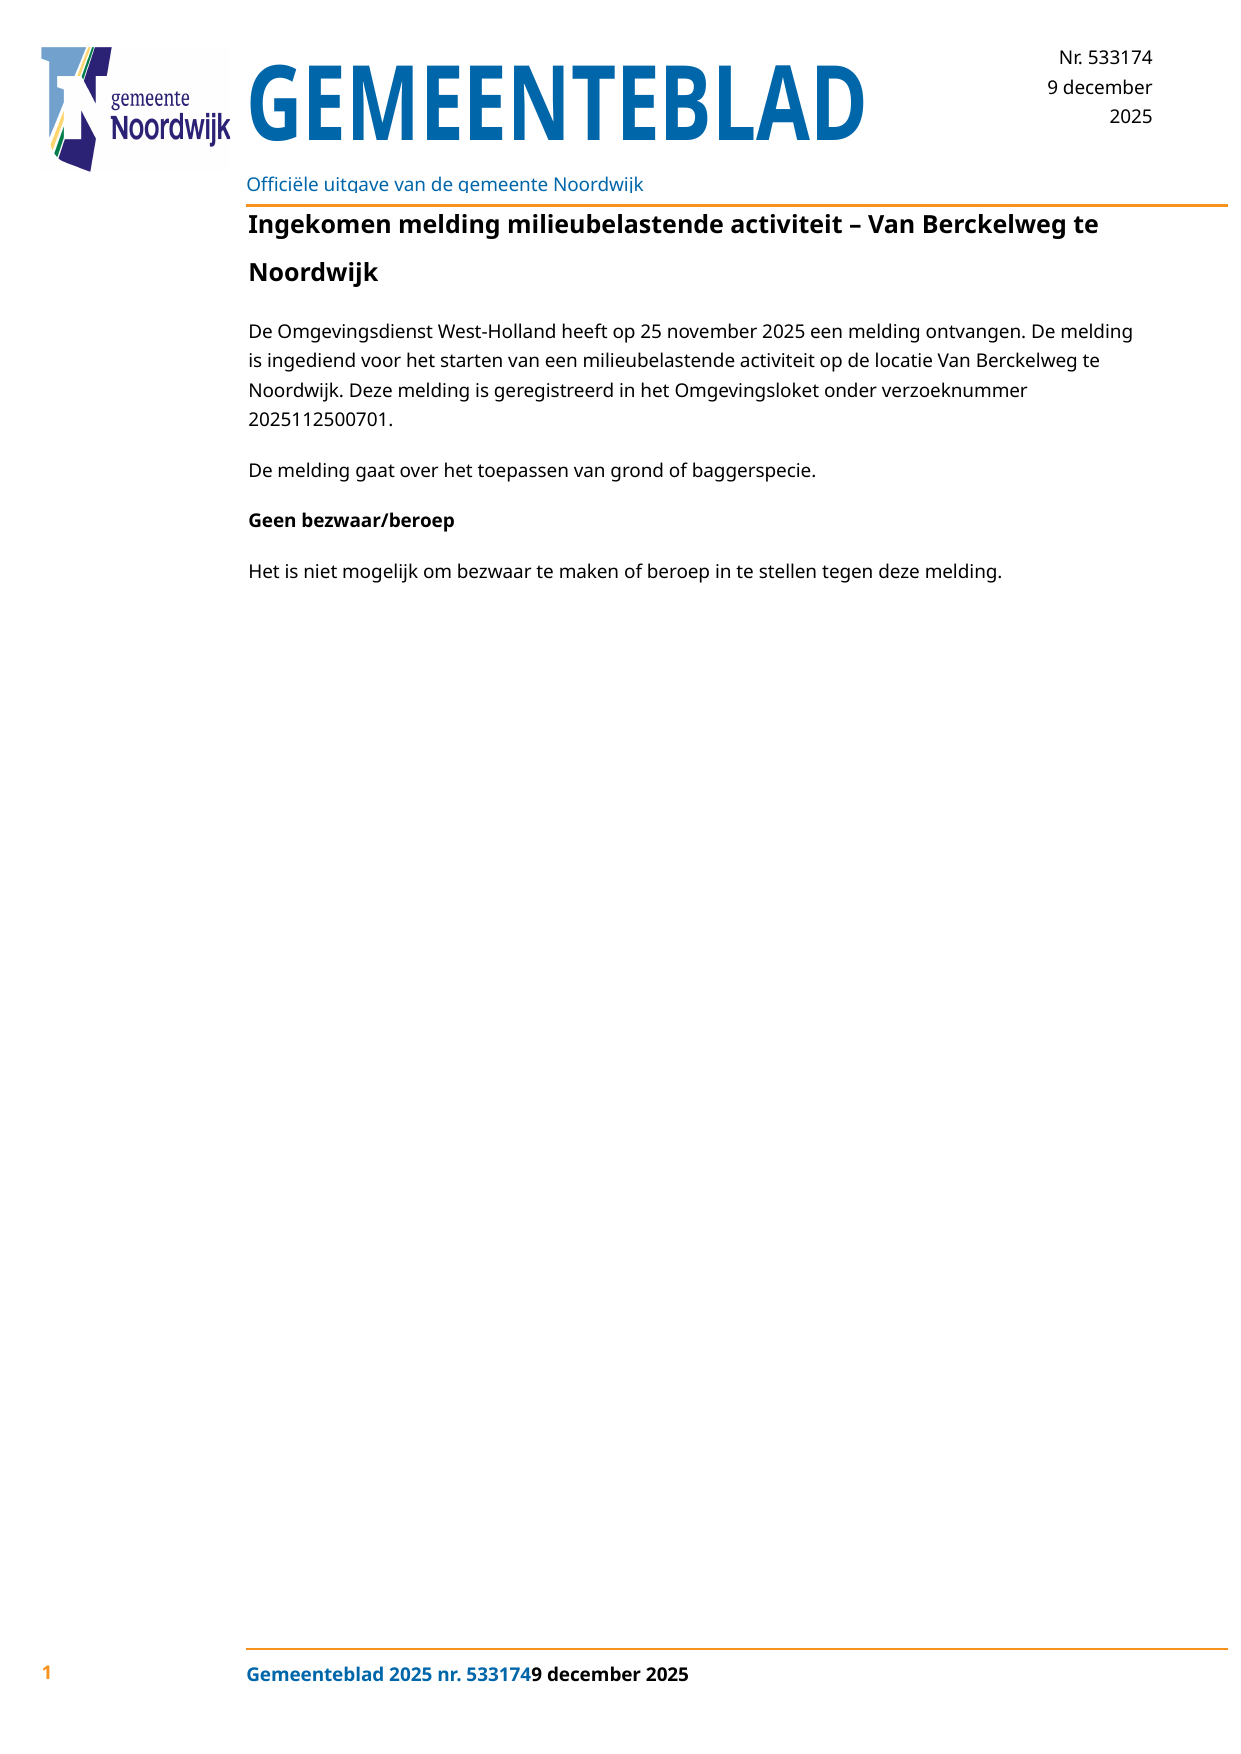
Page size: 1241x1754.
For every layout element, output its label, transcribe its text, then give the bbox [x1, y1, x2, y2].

text De Omgevingsdienst West-Holland heeft op 25 november 2025 een melding ontvangen. De melding is ingediend voor het starten van een milieubelastende activiteit op de locatie Van Berckelweg te Noordwijk. Deze melding is geregistreerd in het Omgevingsloket onder verzoeknummer 2025112500701. [248, 318, 1152, 432]
text De melding gaat over het toepassen van grond of baggerspecie. [248, 457, 1152, 483]
picture [41, 47, 231, 172]
text Het is niet mogelijk om bezwaar te maken of beroep in te stellen tegen deze melding. [248, 558, 1152, 584]
text Ingekomen melding milieubelastende activiteit – Van Berckelweg te Noordwijk [248, 207, 1152, 288]
text Geen bezwaar/beroep [248, 507, 1152, 533]
